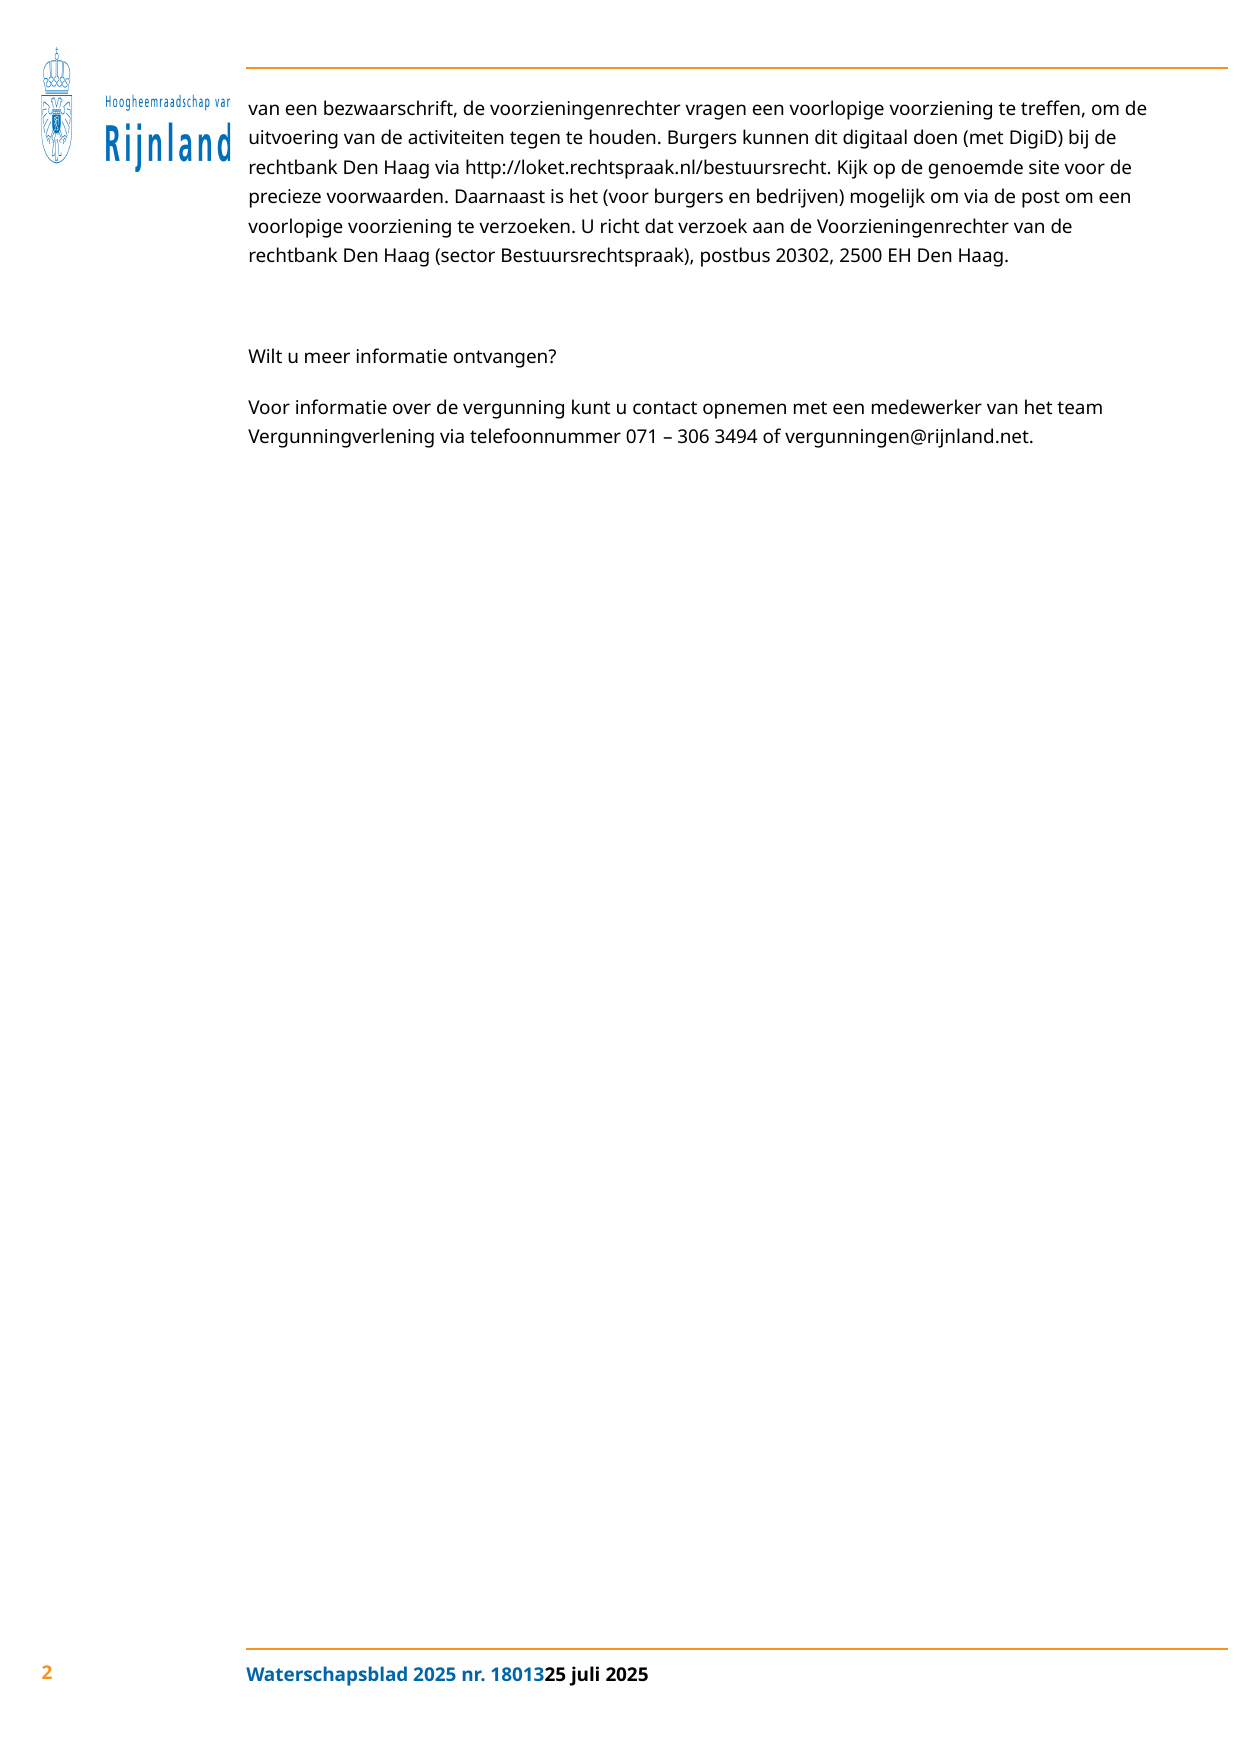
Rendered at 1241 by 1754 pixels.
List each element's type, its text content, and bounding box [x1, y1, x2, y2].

picture [41, 47, 231, 172]
text Wilt u meer informatie ontvangen? [248, 343, 1152, 369]
text Voor informatie over de vergunning kunt u contact opnemen met een medewerker van het team Vergunningverlening via telefoonnummer 071 – 306 3494 of vergunningen@rijnland.net. [248, 394, 1152, 449]
text van een bezwaarschrift, de voorzieningenrechter vragen een voorlopige voorziening te treffen, om de uitvoering van de activiteiten tegen te houden. Burgers kunnen dit digitaal doen (met DigiD) bij de rechtbank Den Haag via http://loket.rechtspraak.nl/bestuursrecht. Kijk op de genoemde site voor de precieze voorwaarden. Daarnaast is het (voor burgers en bedrijven) mogelijk om via de post om een voorlopige voorziening te verzoeken. U richt dat verzoek aan de Voorzieningenrechter van de rechtbank Den Haag (sector Bestuursrechtspraak), postbus 20302, 2500 EH Den Haag. [248, 95, 1152, 268]
